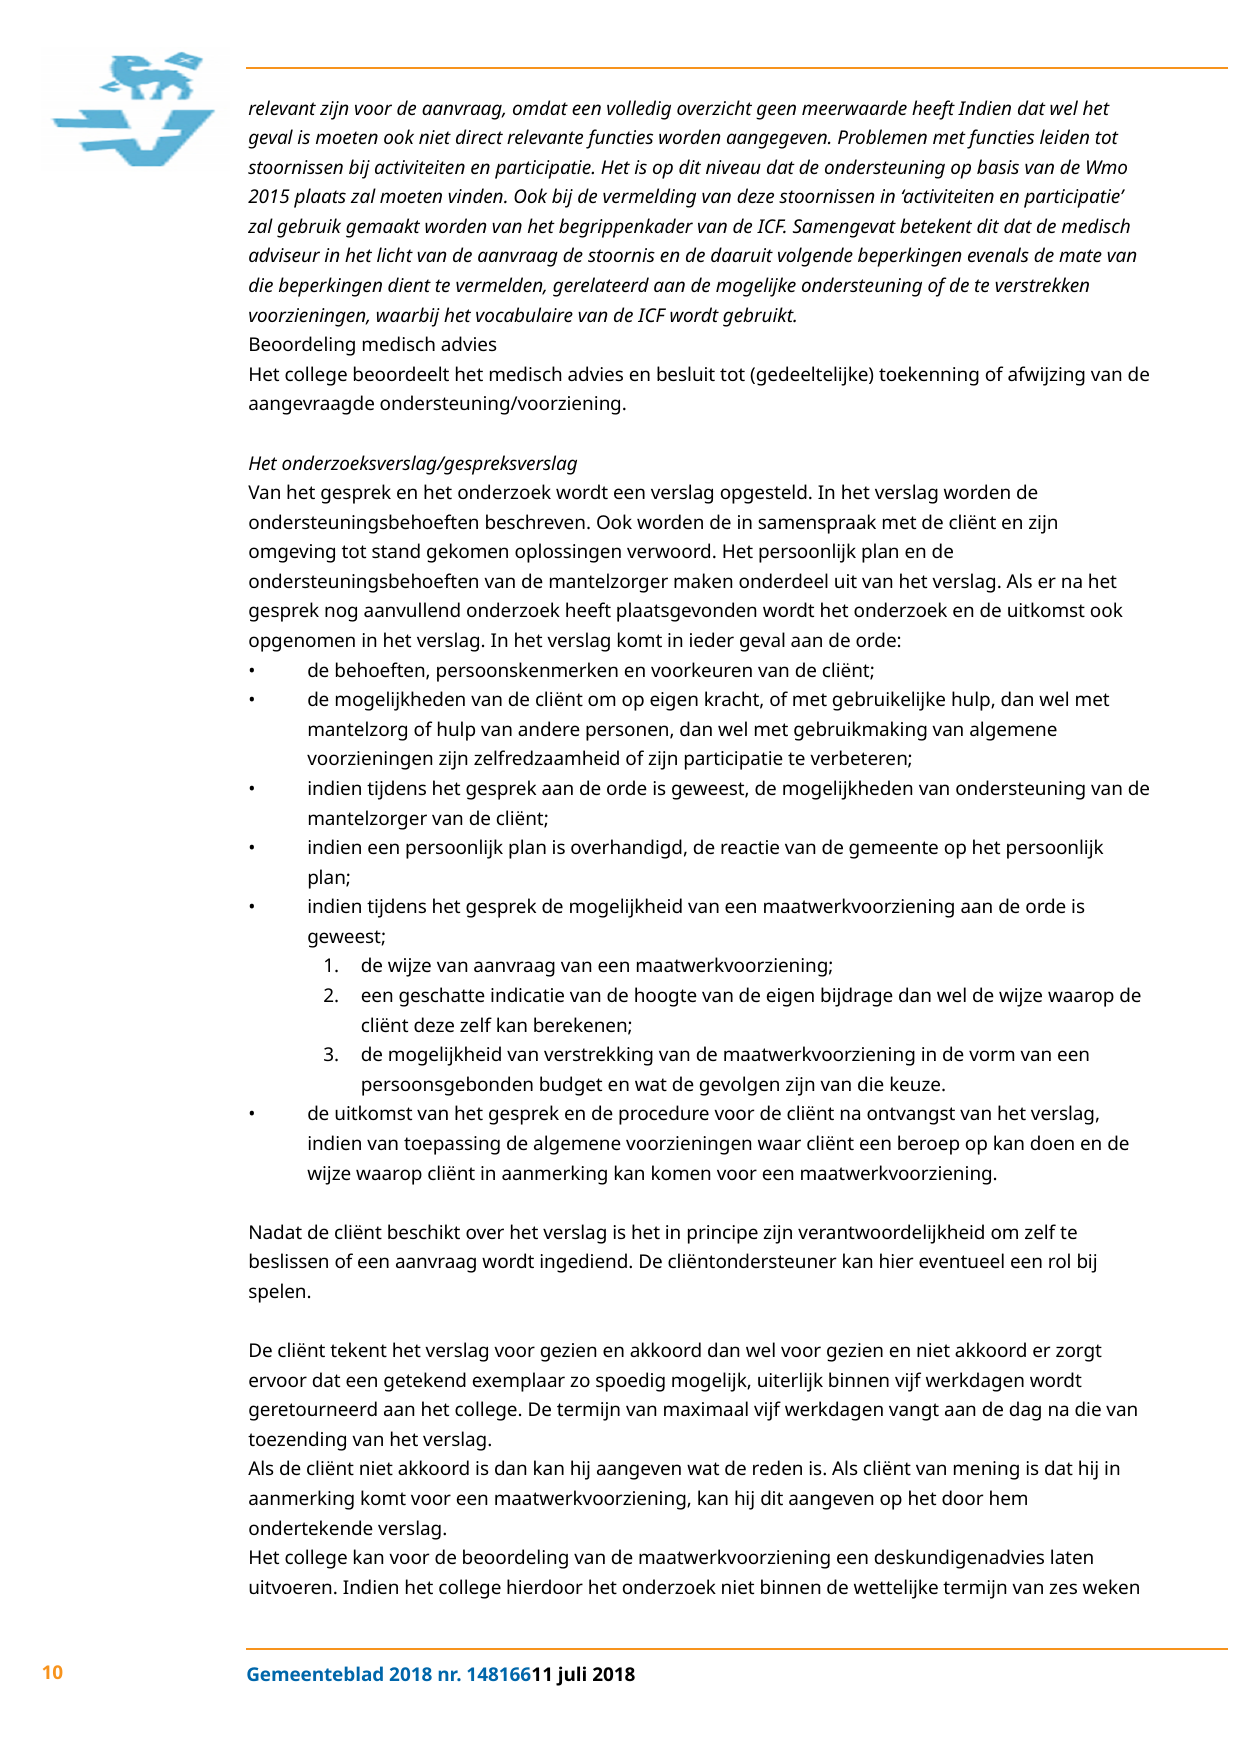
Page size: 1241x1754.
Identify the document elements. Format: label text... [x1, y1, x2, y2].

text Beoordeling medisch advies [248, 331, 1152, 357]
list de mogelijkheid van verstrekking van de maatwerkvoorziening in de vorm van een persoonsgebonden budget en wat de gevolgen zijn van die keuze. [323, 1041, 1152, 1097]
list indien tijdens het gesprek aan de orde is geweest, de mogelijkheden van ondersteuning van de mantelzorger van de cliënt; [248, 775, 1152, 831]
text Het college beoordeelt het medisch advies en besluit tot (gedeeltelijke) toekenning of afwijzing van de aangevraagde ondersteuning/voorziening. [248, 361, 1152, 416]
text relevant zijn voor de aanvraag, omdat een volledig overzicht geen meerwaarde heeft Indien dat wel het geval is moeten ook niet direct relevante functies worden aangegeven. Problemen met functies leiden tot stoornissen bij activiteiten en participatie. Het is op dit niveau dat de ondersteuning op basis van de Wmo 2015 plaats zal moeten vinden. Ook bij de vermelding van deze stoornissen in ‘activiteiten en participatie’ zal gebruik gemaakt worden van het begrippenkader van de ICF. Samengevat betekent dit dat de medisch adviseur in het licht van de aanvraag de stoornis en de daaruit volgende beperkingen evenals de mate van die beperkingen dient te vermelden, gerelateerd aan de mogelijke ondersteuning of de te verstrekken voorzieningen, waarbij het vocabulaire van de ICF wordt gebruikt. [248, 95, 1152, 328]
list de behoeften, persoonskenmerken en voorkeuren van de cliënt; [248, 657, 1152, 683]
list de mogelijkheden van de cliënt om op eigen kracht, of met gebruikelijke hulp, dan wel met mantelzorg of hulp van andere personen, dan wel met gebruikmaking van algemene voorzieningen zijn zelfredzaamheid of zijn participatie te verbeteren; [248, 686, 1152, 771]
text Van het gesprek en het onderzoek wordt een verslag opgesteld. In het verslag worden de ondersteuningsbehoeften beschreven. Ook worden de in samenspraak met de cliënt en zijn omgeving tot stand gekomen oplossingen verwoord. Het persoonlijk plan en de ondersteuningsbehoeften van de mantelzorger maken onderdeel uit van het verslag. Als er na het gesprek nog aanvullend onderzoek heeft plaatsgevonden wordt het onderzoek en de uitkomst ook opgenomen in het verslag. In het verslag komt in ieder geval aan de orde: [248, 479, 1152, 653]
list de wijze van aanvraag van een maatwerkvoorziening; [323, 953, 1152, 978]
list indien een persoonlijk plan is overhandigd, de reactie van de gemeente op het persoonlijk plan; [248, 834, 1152, 890]
text Nadat de cliënt beschikt over het verslag is het in principe zijn verantwoordelijkheid om zelf te beslissen of een aanvraag wordt ingediend. De cliëntondersteuner kan hier eventueel een rol bij spelen. [248, 1219, 1152, 1304]
text Als de cliënt niet akkoord is dan kan hij aangeven wat de reden is. Als cliënt van mening is dat hij in aanmerking komt voor een maatwerkvoorziening, kan hij dit aangeven op het door hem ondertekende verslag. [248, 1456, 1152, 1541]
text Het onderzoeksverslag/gespreksverslag [248, 450, 1152, 476]
list indien tijdens het gesprek de mogelijkheid van een maatwerkvoorziening aan de orde is geweest; [248, 893, 1152, 949]
list de uitkomst van het gesprek en de procedure voor de cliënt na ontvangst van het verslag, indien van toepassing de algemene voorzieningen waar cliënt een beroep op kan doen en de wijze waarop cliënt in aanmerking kan komen voor een maatwerkvoorziening. [248, 1101, 1152, 1186]
text Het college kan voor de beoordeling van de maatwerkvoorziening een deskundigenadvies laten uitvoeren. Indien het college hierdoor het onderzoek niet binnen de wettelijke termijn van zes weken [248, 1544, 1152, 1600]
text De cliënt tekent het verslag voor gezien en akkoord dan wel voor gezien en niet akkoord er zorgt ervoor dat een getekend exemplaar zo spoedig mogelijk, uiterlijk binnen vijf werkdagen wordt geretourneerd aan het college. De termijn van maximaal vijf werkdagen vangt aan de dag na die van toezending van het verslag. [248, 1337, 1152, 1452]
list een geschatte indicatie van de hoogte van de eigen bijdrage dan wel de wijze waarop de cliënt deze zelf kan berekenen; [323, 982, 1152, 1038]
picture [41, 47, 231, 172]
